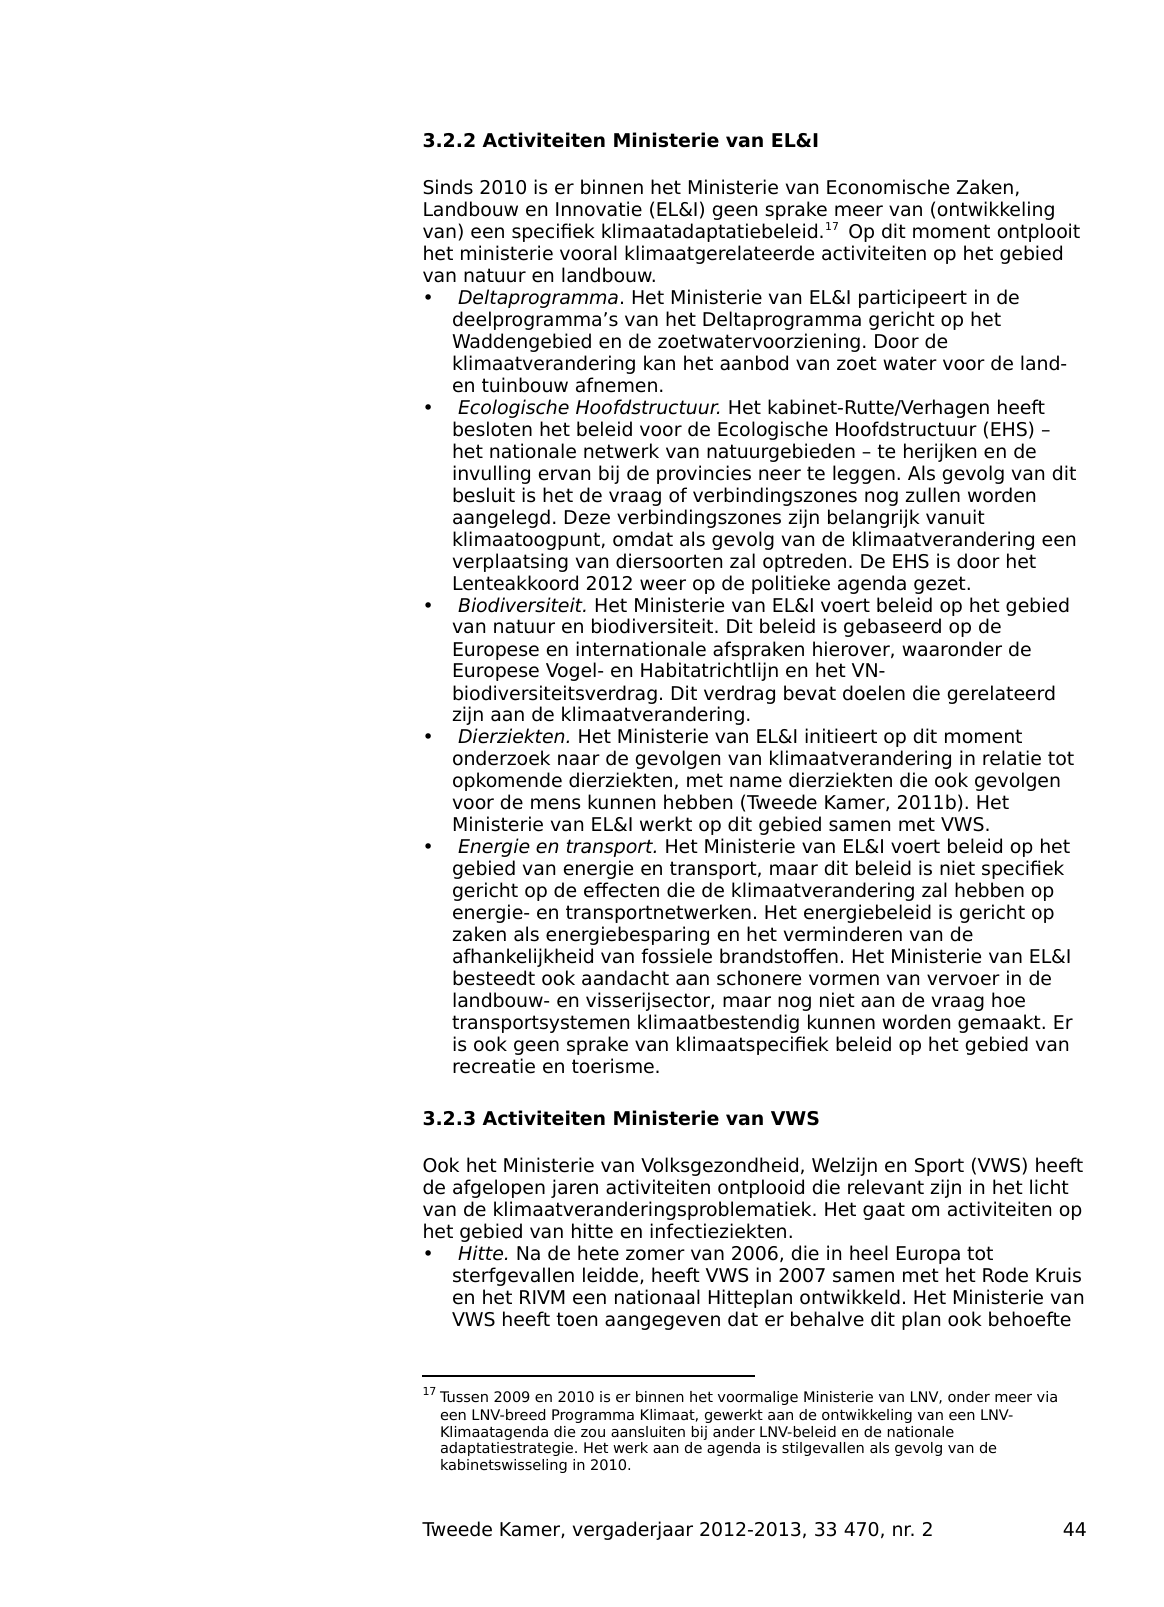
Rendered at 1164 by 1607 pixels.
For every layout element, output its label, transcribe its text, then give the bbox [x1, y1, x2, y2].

text • Dierziekten. Het Ministerie van EL&I initieert op dit moment onderzoek naar de gevolgen van klimaatverandering in relatie tot opkomende dierziekten, met name dierziekten die ook gevolgen voor de mens kunnen hebben (Tweede Kamer, 2011b). Het Ministerie van EL&I werkt op dit gebied samen met VWS. [422, 726, 1087, 836]
text • Ecologische Hoofdstructuur. Het kabinet-Rutte/Verhagen heeft besloten het beleid voor de Ecologische Hoofdstructuur (EHS) – het nationale netwerk van natuurgebieden – te herijken en de invulling ervan bij de provincies neer te leggen. Als gevolg van dit besluit is het de vraag of verbindingszones nog zullen worden aangelegd. Deze verbindingszones zijn belangrijk vanuit klimaatoogpunt, omdat als gevolg van de klimaatverandering een verplaatsing van diersoorten zal optreden. De EHS is door het Lenteakkoord 2012 weer op de politieke agenda gezet. [422, 397, 1087, 594]
text Ook het Ministerie van Volksgezondheid, Welzijn en Sport (VWS) heeft de afgelopen jaren activiteiten ontplooid die relevant zijn in het licht van de klimaatveranderingsproblematiek. Het gaat om activiteiten op het gebied van hitte en infectieziekten. [422, 1155, 1087, 1243]
text • Deltaprogramma. Het Ministerie van EL&I participeert in de deelprogramma’s van het Deltaprogramma gericht op het Waddengebied en de zoetwatervoorziening. Door de klimaatverandering kan het aanbod van zoet water voor de land- en tuinbouw afnemen. [422, 287, 1087, 397]
text • Energie en transport. Het Ministerie van EL&I voert beleid op het gebied van energie en transport, maar dit beleid is niet specifiek gericht op de effecten die de klimaatverandering zal hebben op energie- en transportnetwerken. Het energiebeleid is gericht op zaken als energiebesparing en het verminderen van de afhankelijkheid van fossiele brandstoffen. Het Ministerie van EL&I besteedt ook aandacht aan schonere vormen van vervoer in de landbouw- en visserijsector, maar nog niet aan de vraag hoe transportsystemen klimaatbestendig kunnen worden gemaakt. Er is ook geen sprake van klimaatspecifiek beleid op het gebied van recreatie en toerisme. [422, 836, 1087, 1078]
text Tussen 2009 en 2010 is er binnen het voormalige Ministerie van LNV, onder meer via een LNV-breed Programma Klimaat, gewerkt aan de ontwikkeling van een LNV-Klimaatagenda die zou aansluiten bij ander LNV-beleid en de nationale adaptatiestrategie. Het werk aan de agenda is stilgevallen als gevolg van de kabinetswisseling in 2010. [422, 1385, 1087, 1474]
subtitle 3.2.3 Activiteiten Ministerie van VWS [422, 1108, 1087, 1130]
text Sinds 2010 is er binnen het Ministerie van Economische Zaken, Landbouw en Innovatie (EL&I) geen sprake meer van (ontwikkeling van) een specifiek klimaatadaptatiebeleid. Op dit moment ontplooit het ministerie vooral klimaatgerelateerde activiteiten op het gebied van natuur en landbouw. [422, 177, 1087, 287]
text • Biodiversiteit. Het Ministerie van EL&I voert beleid op het gebied van natuur en biodiversiteit. Dit beleid is gebaseerd op de Europese en internationale afspraken hierover, waaronder de Europese Vogel- en Habitatrichtlijn en het VN-biodiversiteitsverdrag. Dit verdrag bevat doelen die gerelateerd zijn aan de klimaatverandering. [422, 594, 1087, 726]
subtitle 3.2.2 Activiteiten Ministerie van EL&I [422, 130, 1087, 152]
text • Hitte. Na de hete zomer van 2006, die in heel Europa tot sterfgevallen leidde, heeft VWS in 2007 samen met het Rode Kruis en het RIVM een nationaal Hitteplan ontwikkeld. Het Ministerie van VWS heeft toen aangegeven dat er behalve dit plan ook behoefte [422, 1243, 1087, 1331]
